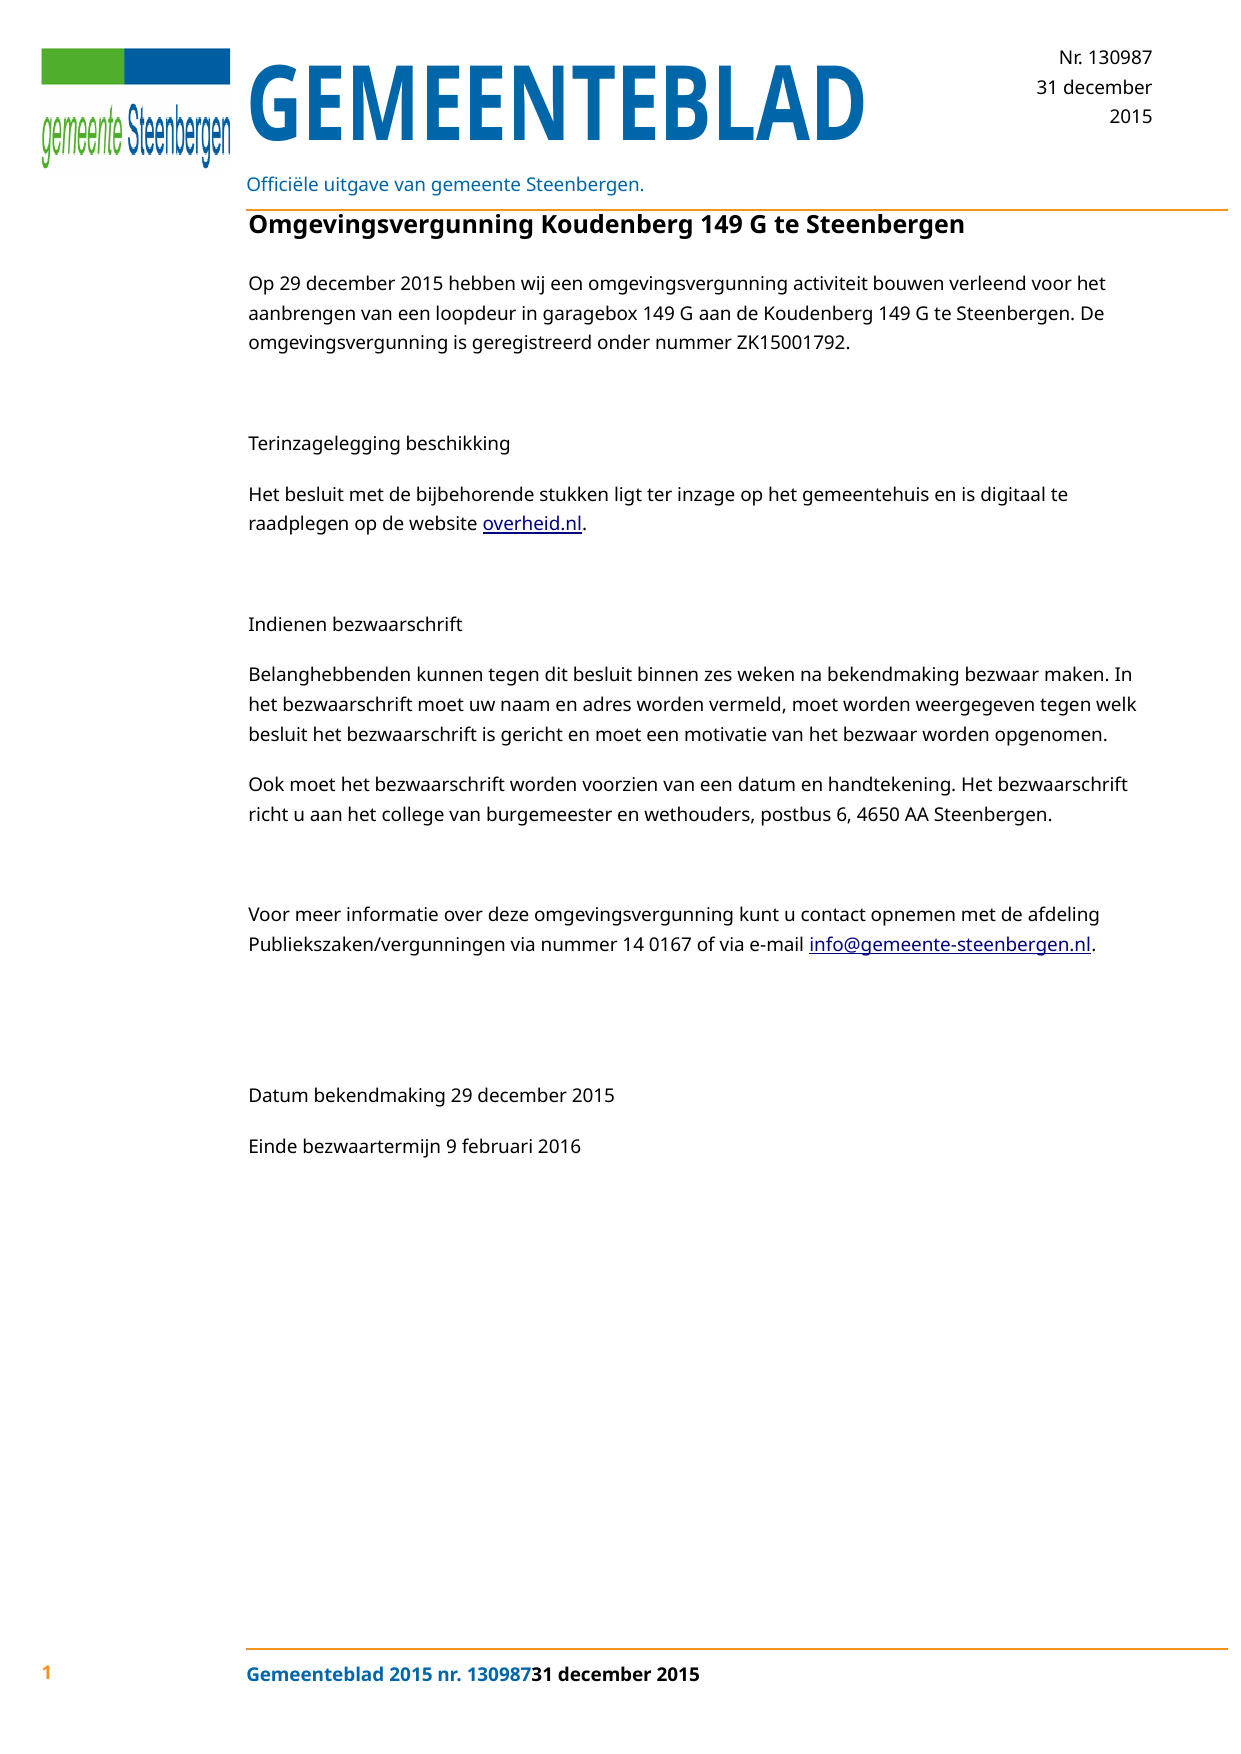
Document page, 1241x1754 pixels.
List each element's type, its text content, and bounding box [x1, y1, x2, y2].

text Het besluit met de bijbehorende stukken ligt ter inzage op het gemeentehuis en is digitaal te raadplegen op de website overheid.nl. [248, 481, 1152, 536]
text Ook moet het bezwaarschrift worden voorzien van een datum en handtekening. Het bezwaarschrift richt u aan het college van burgemeester en wethouders, postbus 6, 4650 AA Steenbergen. [248, 771, 1152, 826]
text Datum bekendmaking 29 december 2015 [248, 1082, 1152, 1108]
text Terinzagelegging beschikking [248, 430, 1152, 456]
picture [41, 47, 231, 172]
text Omgevingsvergunning Koudenberg 149 G te Steenbergen [248, 211, 1152, 241]
text Indienen bezwaarschrift [248, 611, 1152, 637]
text Voor meer informatie over deze omgevingsvergunning kunt u contact opnemen met de afdeling Publiekszaken/vergunningen via nummer 14 0167 of via e-mail info@gemeente-steenbergen.nl. [248, 902, 1152, 957]
text Op 29 december 2015 hebben wij een omgevingsvergunning activiteit bouwen verleend voor het aanbrengen van een loopdeur in garagebox 149 G aan de Koudenberg 149 G te Steenbergen. De omgevingsvergunning is geregistreerd onder nummer ZK15001792. [248, 270, 1152, 355]
text Belanghebbenden kunnen tegen dit besluit binnen zes weken na bekendmaking bezwaar maken. In het bezwaarschrift moet uw naam en adres worden vermeld, moet worden weergegeven tegen welk besluit het bezwaarschrift is gericht en moet een motivatie van het bezwaar worden opgenomen. [248, 662, 1152, 746]
text Einde bezwaartermijn 9 februari 2016 [248, 1133, 1152, 1158]
